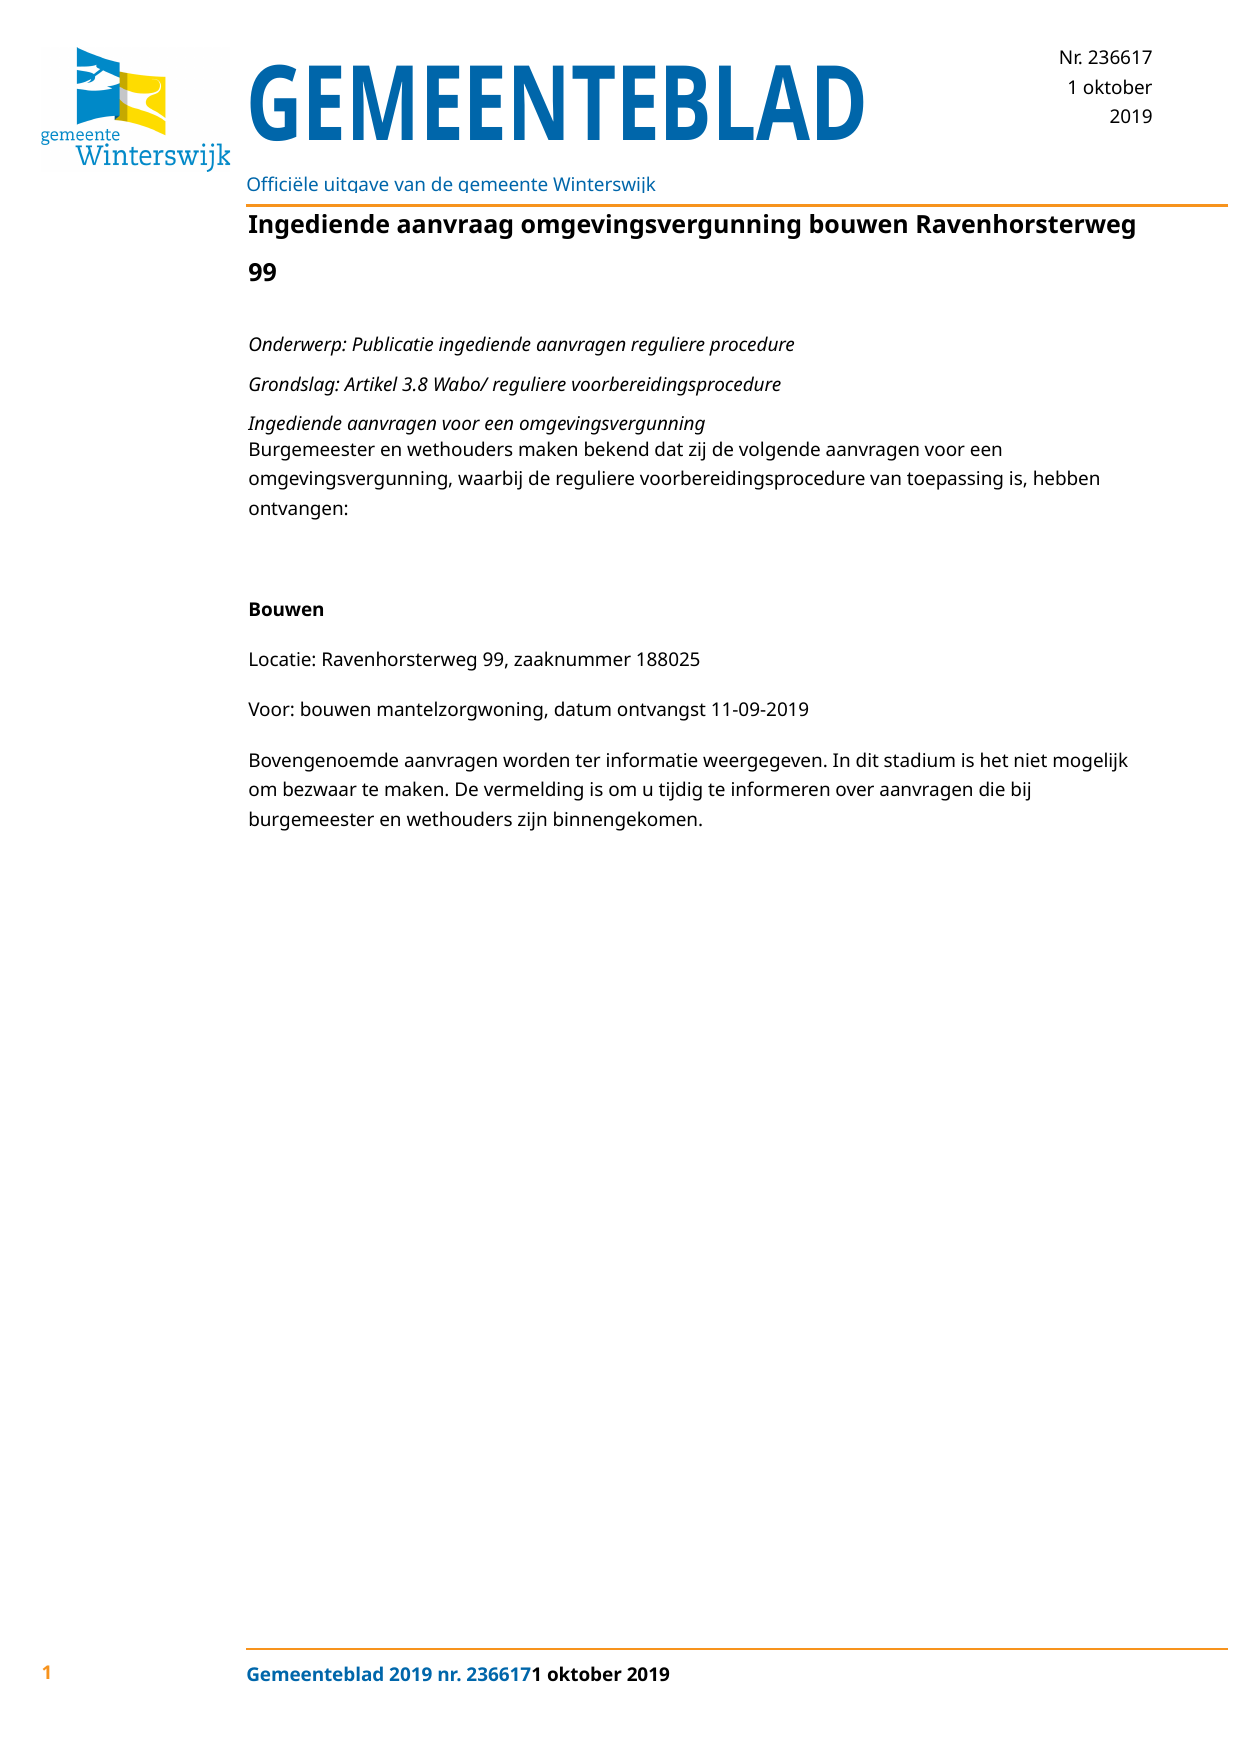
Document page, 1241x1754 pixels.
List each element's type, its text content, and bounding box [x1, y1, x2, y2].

picture [225, 153, 231, 162]
text Ingediende aanvraag omgevingsvergunning bouwen Ravenhorsterweg 99 [248, 207, 1152, 288]
text Burgemeester en wethouders maken bekend dat zij de volgende aanvragen voor een omgevingsvergunning, waarbij de reguliere voorbereidingsprocedure van toepassing is, hebben ontvangen: [248, 436, 1152, 521]
text Onderwerp: Publicatie ingediende aanvragen reguliere procedure [248, 331, 1152, 357]
picture [41, 47, 231, 172]
text Voor: bouwen mantelzorgwoning, datum ontvangst 11-09-2019 [248, 697, 1152, 722]
text Bouwen [248, 596, 1152, 621]
text Bovengenoemde aanvragen worden ter informatie weergegeven. In dit stadium is het niet mogelijk om bezwaar te maken. De vermelding is om u tijdig te informeren over aanvragen die bij burgemeester en wethouders zijn binnengekomen. [248, 747, 1152, 832]
text Locatie: Ravenhorsterweg 99, zaaknummer 188025 [248, 646, 1152, 672]
text Ingediende aanvragen voor een omgevingsvergunning [248, 410, 1152, 436]
text Grondslag: Artikel 3.8 Wabo/ reguliere voorbereidingsprocedure [248, 371, 1152, 396]
